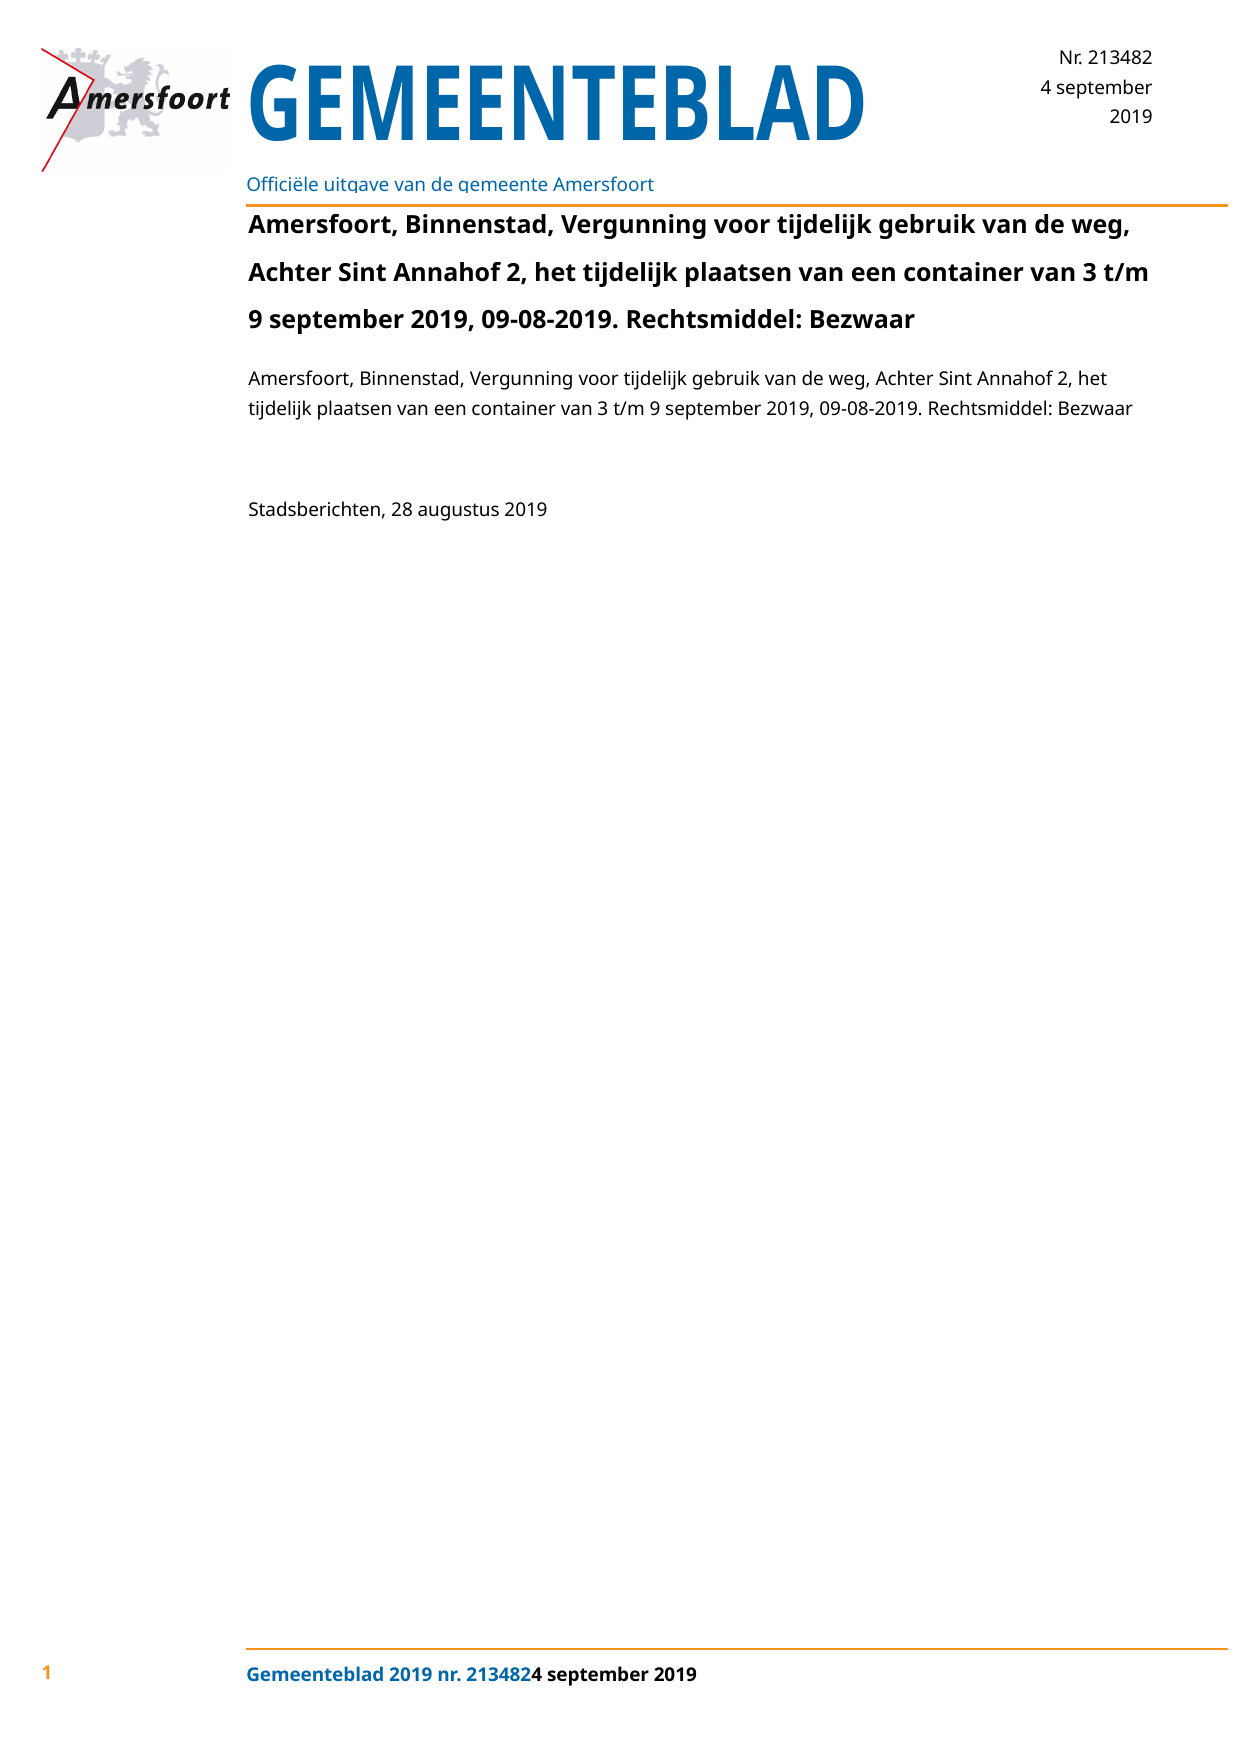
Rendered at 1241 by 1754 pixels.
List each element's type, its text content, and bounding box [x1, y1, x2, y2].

text Amersfoort, Binnenstad, Vergunning voor tijdelijk gebruik van de weg, Achter Sint Annahof 2, het tijdelijk plaatsen van een container van 3 t/m 9 september 2019, 09-08-2019. Rechtsmiddel: Bezwaar [248, 207, 1152, 336]
text Stadsberichten, 28 augustus 2019 [248, 496, 1152, 522]
picture [41, 47, 231, 172]
text Amersfoort, Binnenstad, Vergunning voor tijdelijk gebruik van de weg, Achter Sint Annahof 2, het tijdelijk plaatsen van een container van 3 t/m 9 september 2019, 09-08-2019. Rechtsmiddel: Bezwaar [248, 366, 1152, 421]
